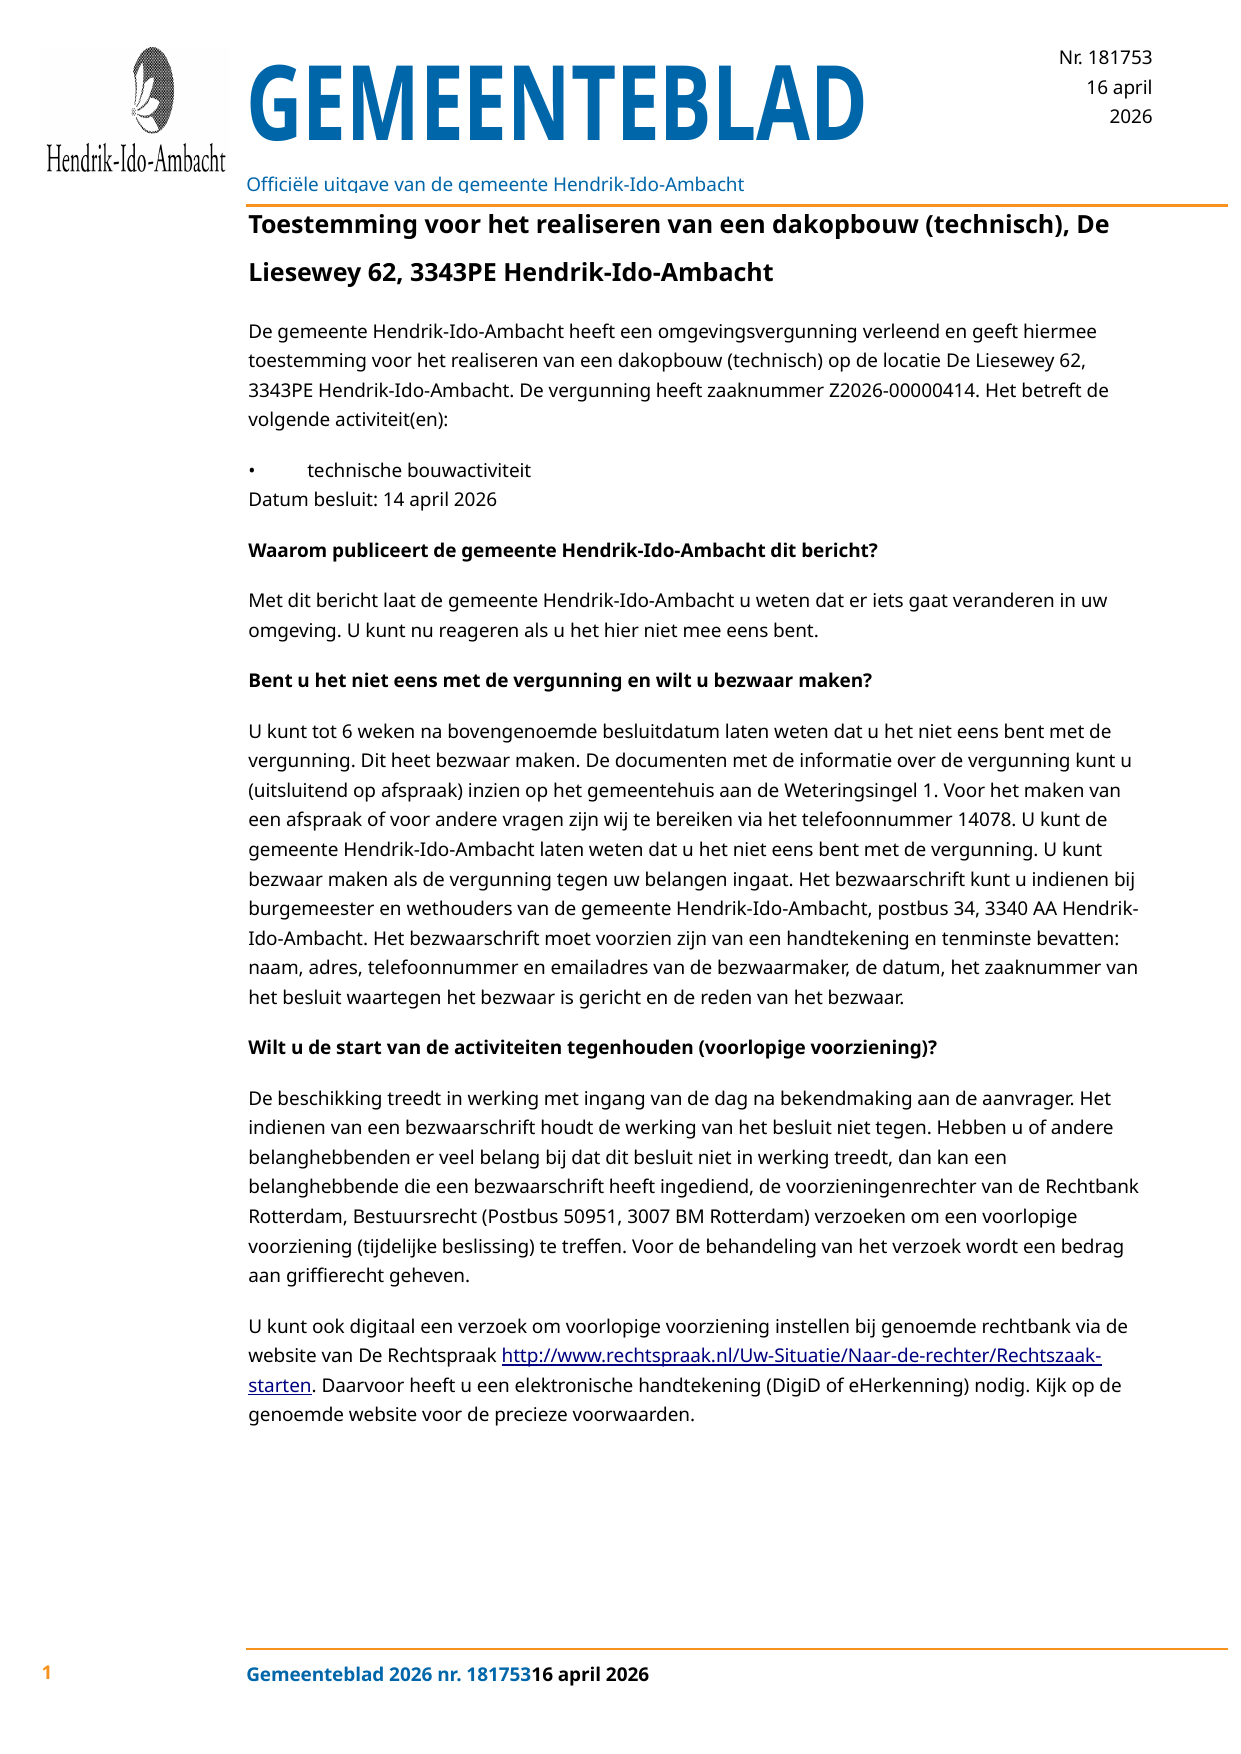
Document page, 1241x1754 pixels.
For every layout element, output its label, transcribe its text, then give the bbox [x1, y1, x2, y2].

text Wilt u de start van de activiteiten tegenhouden (voorlopige voorziening)? [248, 1034, 1152, 1060]
text Waarom publiceert de gemeente Hendrik-Ido-Ambacht dit bericht? [248, 537, 1152, 563]
text Datum besluit: 14 april 2026 [248, 487, 1152, 512]
text U kunt ook digitaal een verzoek om voorlopige voorziening instellen bij genoemde rechtbank via de website van De Rechtspraak http://www.rechtspraak.nl/Uw-Situatie/Naar-de-rechter/Rechtszaak-starten. Daarvoor heeft u een elektronische handtekening (DigiD of eHerkenning) nodig. Kijk op de genoemde website voor de precieze voorwaarden. [248, 1313, 1152, 1427]
text Toestemming voor het realiseren van een dakopbouw (technisch), De Liesewey 62, 3343PE Hendrik-Ido-Ambacht [248, 207, 1152, 288]
picture [41, 47, 231, 172]
text Met dit bericht laat de gemeente Hendrik-Ido-Ambacht u weten dat er iets gaat veranderen in uw omgeving. U kunt nu reageren als u het hier niet mee eens bent. [248, 587, 1152, 643]
list technische bouwactiviteit [248, 457, 1152, 483]
text De gemeente Hendrik-Ido-Ambacht heeft een omgevingsvergunning verleend en geeft hiermee toestemming voor het realiseren van een dakopbouw (technisch) op de locatie De Liesewey 62, 3343PE Hendrik-Ido-Ambacht. De vergunning heeft zaaknummer Z2026-00000414. Het betreft de volgende activiteit(en): [248, 318, 1152, 432]
text De beschikking treedt in werking met ingang van de dag na bekendmaking aan de aanvrager. Het indienen van een bezwaarschrift houdt de werking van het besluit niet tegen. Hebben u of andere belanghebbenden er veel belang bij dat dit besluit niet in werking treedt, dan kan een belanghebbende die een bezwaarschrift heeft ingediend, de voorzieningenrechter van de Rechtbank Rotterdam, Bestuursrecht (Postbus 50951, 3007 BM Rotterdam) verzoeken om een voorlopige voorziening (tijdelijke beslissing) te treffen. Voor de behandeling van het verzoek wordt een bedrag aan griffierecht geheven. [248, 1085, 1152, 1288]
text Bent u het niet eens met de vergunning en wilt u bezwaar maken? [248, 667, 1152, 693]
text U kunt tot 6 weken na bovengenoemde besluitdatum laten weten dat u het niet eens bent met de vergunning. Dit heet bezwaar maken. De documenten met de informatie over de vergunning kunt u (uitsluitend op afspraak) inzien op het gemeentehuis aan de Weteringsingel 1. Voor het maken van een afspraak of voor andere vragen zijn wij te bereiken via het telefoonnummer 14078. U kunt de gemeente Hendrik-Ido-Ambacht laten weten dat u het niet eens bent met de vergunning. U kunt bezwaar maken als de vergunning tegen uw belangen ingaat. Het bezwaarschrift kunt u indienen bij burgemeester en wethouders van de gemeente Hendrik-Ido-Ambacht, postbus 34, 3340 AA Hendrik-Ido-Ambacht. Het bezwaarschrift moet voorzien zijn van een handtekening en tenminste bevatten: naam, adres, telefoonnummer en emailadres van de bezwaarmaker, de datum, het zaaknummer van het besluit waartegen het bezwaar is gericht en de reden van het bezwaar. [248, 718, 1152, 1010]
